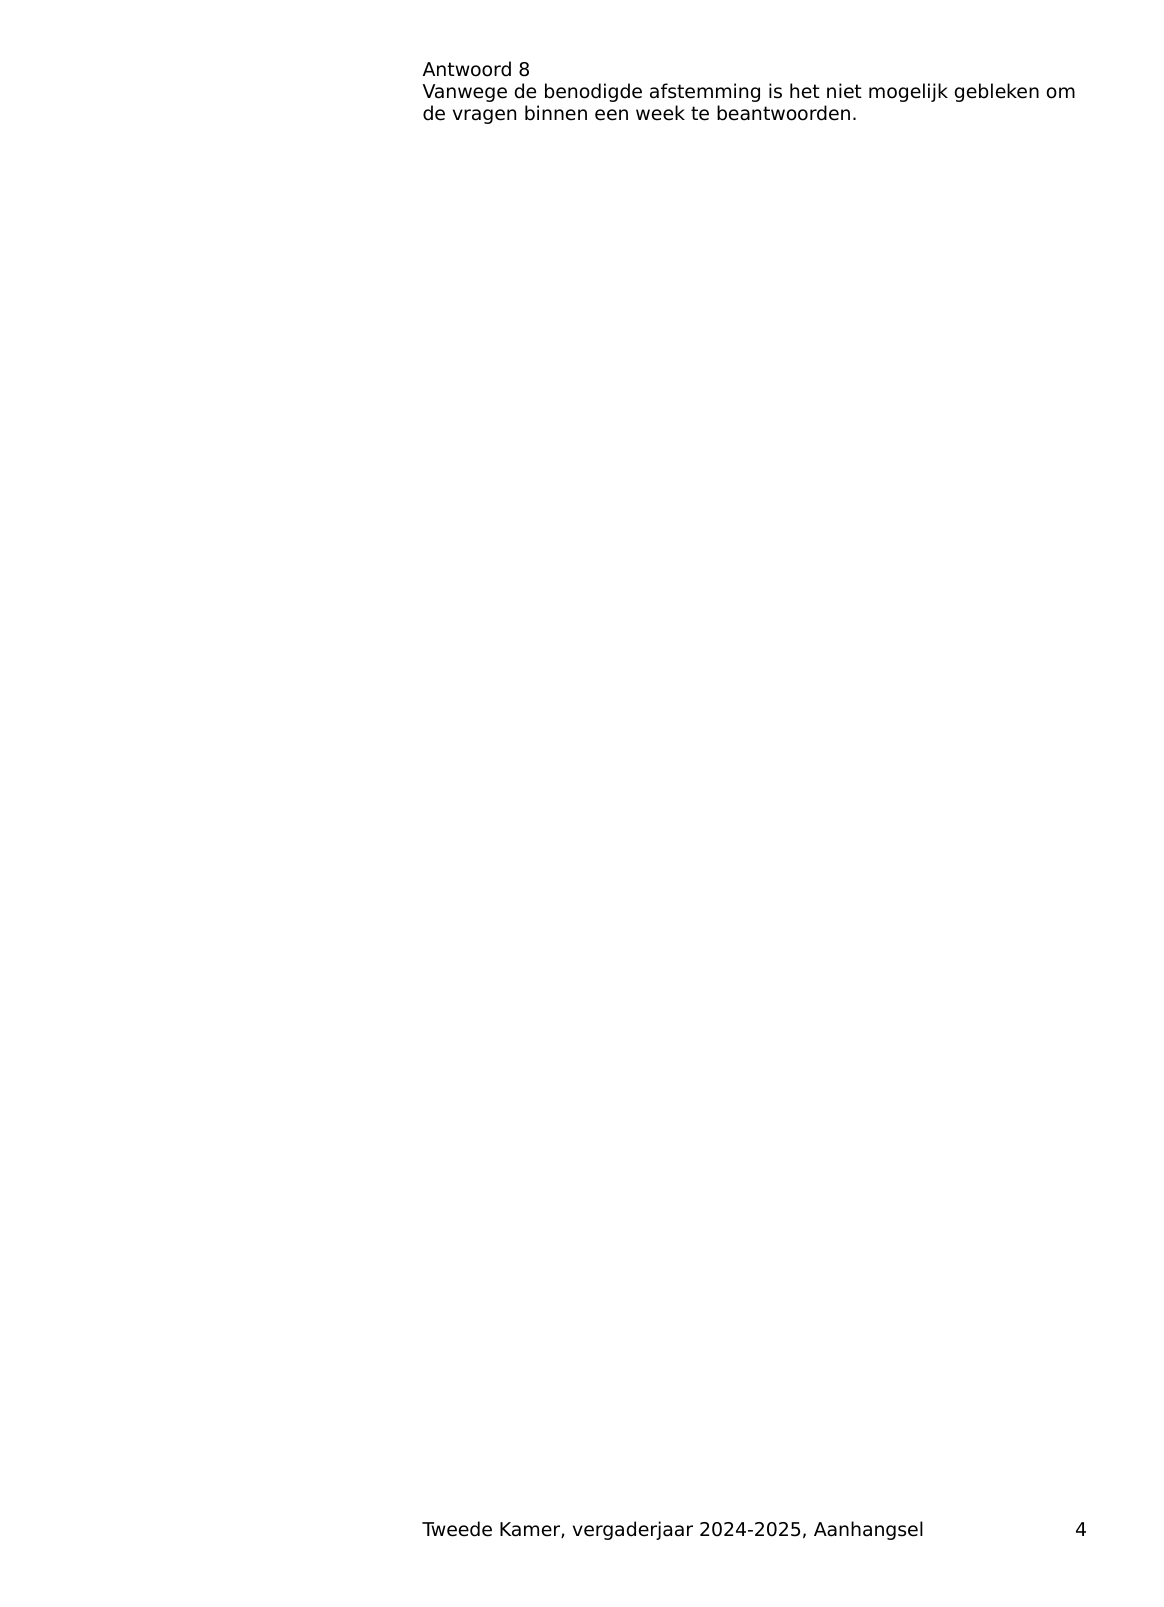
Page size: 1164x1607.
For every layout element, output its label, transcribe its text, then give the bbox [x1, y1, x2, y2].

text Vanwege de benodigde afstemming is het niet mogelijk gebleken om de vragen binnen een week te beantwoorden. [422, 81, 1087, 125]
text Antwoord 8 [422, 59, 1087, 81]
